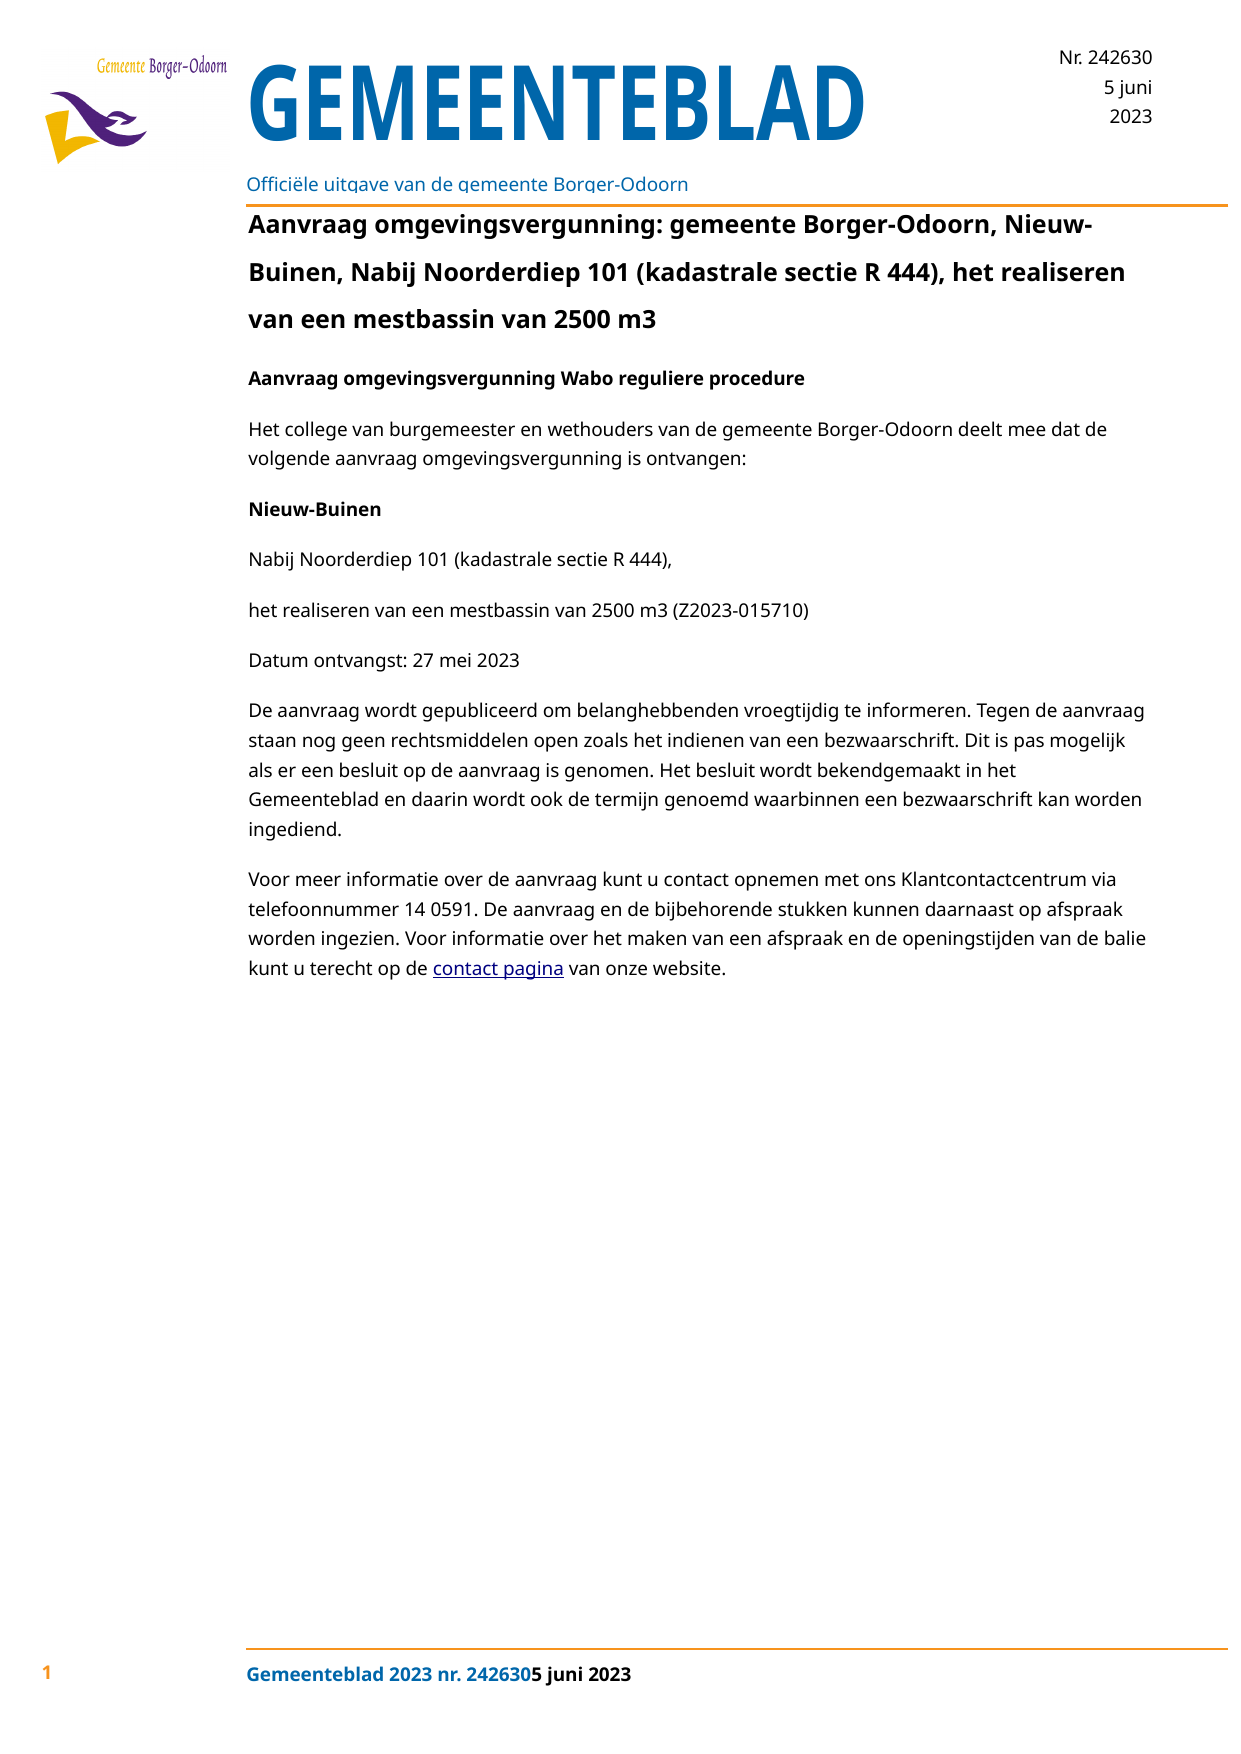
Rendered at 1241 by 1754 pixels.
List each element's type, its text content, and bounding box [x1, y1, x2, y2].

text Datum ontvangst: 27 mei 2023 [248, 647, 1152, 673]
text Nieuw-Buinen [248, 496, 1152, 522]
text Het college van burgemeester en wethouders van de gemeente Borger-Odoorn deelt mee dat de volgende aanvraag omgevingsvergunning is ontvangen: [248, 416, 1152, 471]
picture [41, 47, 231, 172]
text Nabij Noorderdiep 101 (kadastrale sectie R 444), [248, 546, 1152, 572]
text Aanvraag omgevingsvergunning: gemeente Borger-Odoorn, Nieuw-Buinen, Nabij Noorderdiep 101 (kadastrale sectie R 444), het realiseren van een mestbassin van 2500 m3 [248, 207, 1152, 336]
text het realiseren van een mestbassin van 2500 m3 (Z2023-015710) [248, 597, 1152, 622]
text Aanvraag omgevingsvergunning Wabo reguliere procedure [248, 366, 1152, 391]
text De aanvraag wordt gepubliceerd om belanghebbenden vroegtijdig te informeren. Tegen de aanvraag staan nog geen rechtsmiddelen open zoals het indienen van een bezwaarschrift. Dit is pas mogelijk als er een besluit op de aanvraag is genomen. Het besluit wordt bekendgemaakt in het Gemeenteblad en daarin wordt ook de termijn genoemd waarbinnen een bezwaarschrift kan worden ingediend. [248, 698, 1152, 842]
text Voor meer informatie over de aanvraag kunt u contact opnemen met ons Klantcontactcentrum via telefoonnummer 14 0591. De aanvraag en de bijbehorende stukken kunnen daarnaast op afspraak worden ingezien. Voor informatie over het maken van een afspraak en de openingstijden van de balie kunt u terecht op de contact pagina van onze website. [248, 866, 1152, 981]
